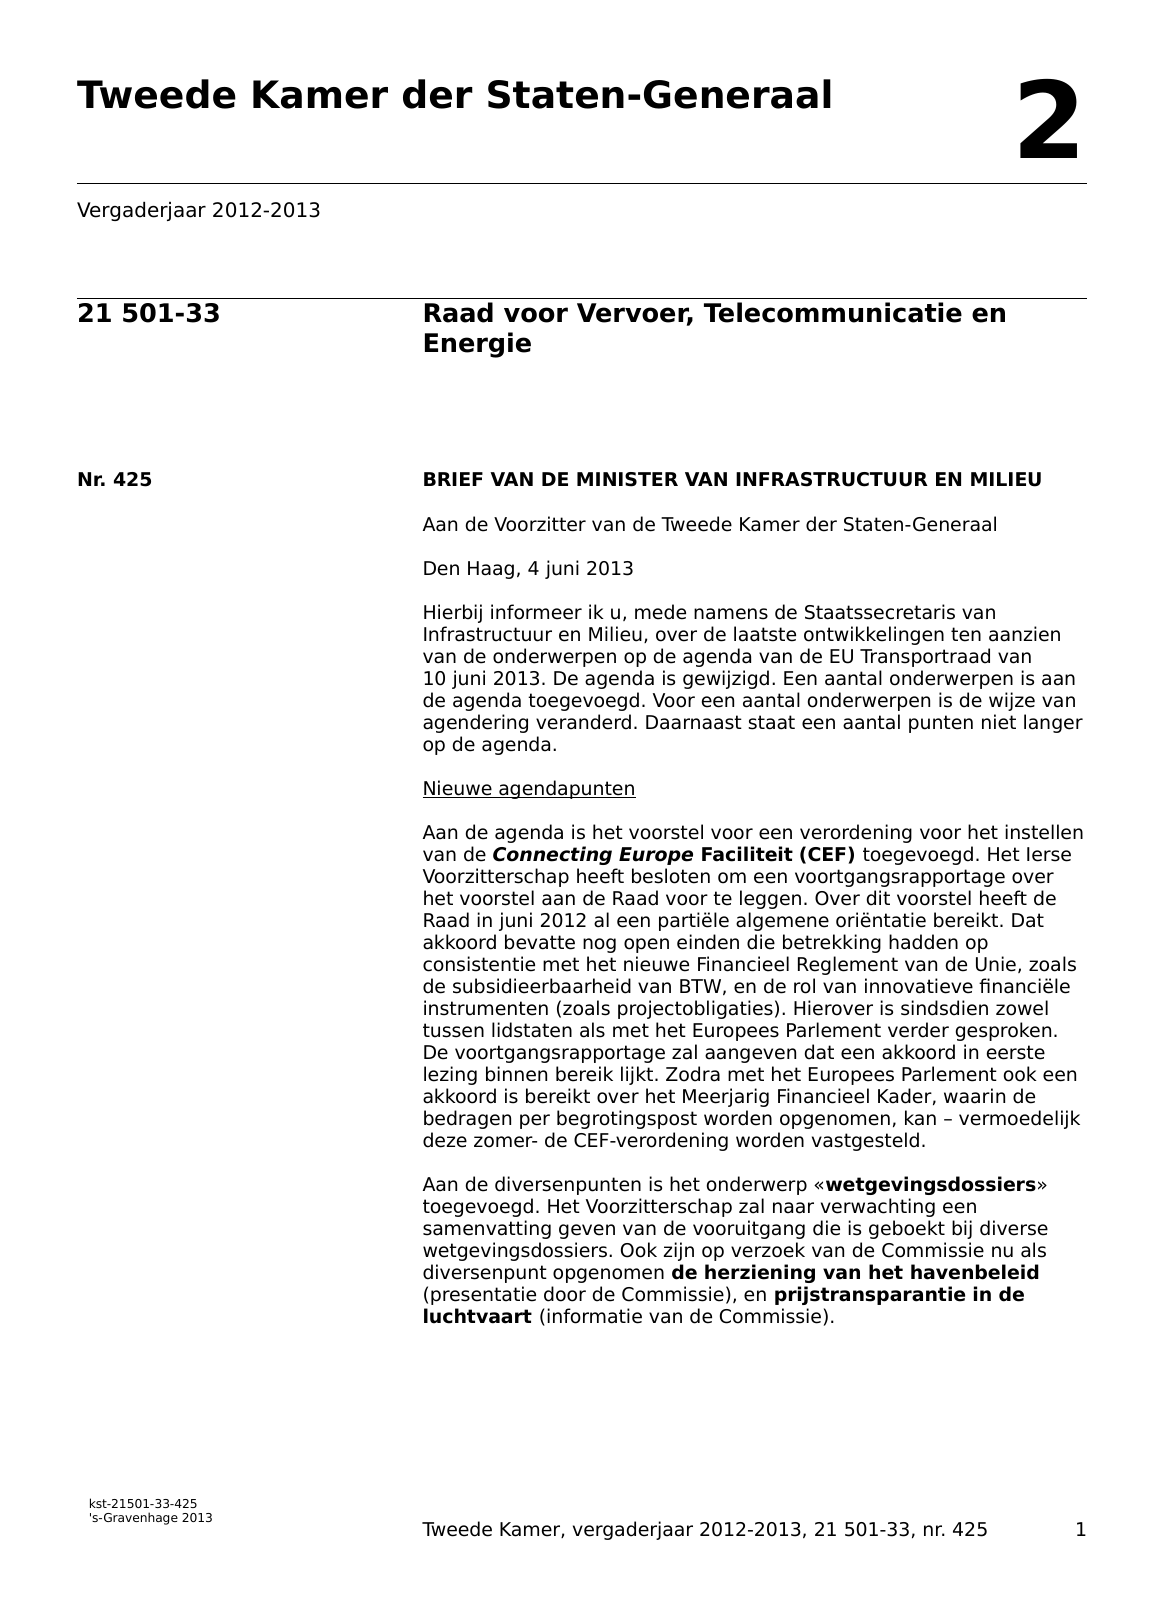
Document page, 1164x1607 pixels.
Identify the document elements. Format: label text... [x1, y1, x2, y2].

table_header 2 [886, 59, 1087, 183]
subtitle Nieuwe agendapunten [422, 778, 1087, 800]
text Den Haag, 4 juni 2013 [422, 558, 1087, 580]
text kst-21501-33-425 [88, 1497, 323, 1511]
subtitle 21 501-33 Raad voor Vervoer, Telecommunicatie en Energie [77, 299, 1087, 358]
table_cell Vergaderjaar 2012-2013 [77, 184, 1087, 298]
text Aan de diversenpunten is het onderwerp «wetgevingsdossiers» toegevoegd. Het Voorzitterschap zal naar verwachting een samenvatting geven van de vooruitgang die is geboekt bij diverse wetgevingsdossiers. Ook zijn op verzoek van de Commissie nu als diversenpunt opgenomen de herziening van het havenbeleid (presentatie door de Commissie), en prijstransparantie in de luchtvaart (informatie van de Commissie). [422, 1174, 1087, 1328]
text Hierbij informeer ik u, mede namens de Staatssecretaris van Infrastructuur en Milieu, over de laatste ontwikkelingen ten aanzien van de onderwerpen op de agenda van de EU Transportraad van 10 juni 2013. De agenda is gewijzigd. Een aantal onderwerpen is aan de agenda toegevoegd. Voor een aantal onderwerpen is de wijze van agendering veranderd. Daarnaast staat een aantal punten niet langer op de agenda. [422, 602, 1087, 756]
text Aan de agenda is het voorstel voor een verordening voor het instellen van de Connecting Europe Faciliteit (CEF) toegevoegd. Het Ierse Voorzitterschap heeft besloten om een voortgangsrapportage over het voorstel aan de Raad voor te leggen. Over dit voorstel heeft de Raad in juni 2012 al een partiële algemene oriëntatie bereikt. Dat akkoord bevatte nog open einden die betrekking hadden op consistentie met het nieuwe Financieel Reglement van de Unie, zoals de subsidieerbaarheid van BTW, en de rol van innovatieve financiële instrumenten (zoals projectobligaties). Hierover is sindsdien zowel tussen lidstaten als met het Europees Parlement verder gesproken. De voortgangsrapportage zal aangeven dat een akkoord in eerste lezing binnen bereik lijkt. Zodra met het Europees Parlement ook een akkoord is bereikt over het Meerjarig Financieel Kader, waarin de bedragen per begrotingspost worden opgenomen, kan – vermoedelijk deze zomer- de CEF-verordening worden vastgesteld. [422, 822, 1087, 1152]
text 's-Gravenhage 2013 [88, 1511, 323, 1525]
text Aan de Voorzitter van de Tweede Kamer der Staten-Generaal [422, 513, 1087, 536]
subtitle Nr. 425 BRIEF VAN DE MINISTER VAN INFRASTRUCTUUR EN MILIEU [77, 469, 1087, 491]
table_header Tweede Kamer der Staten-Generaal [77, 59, 886, 183]
